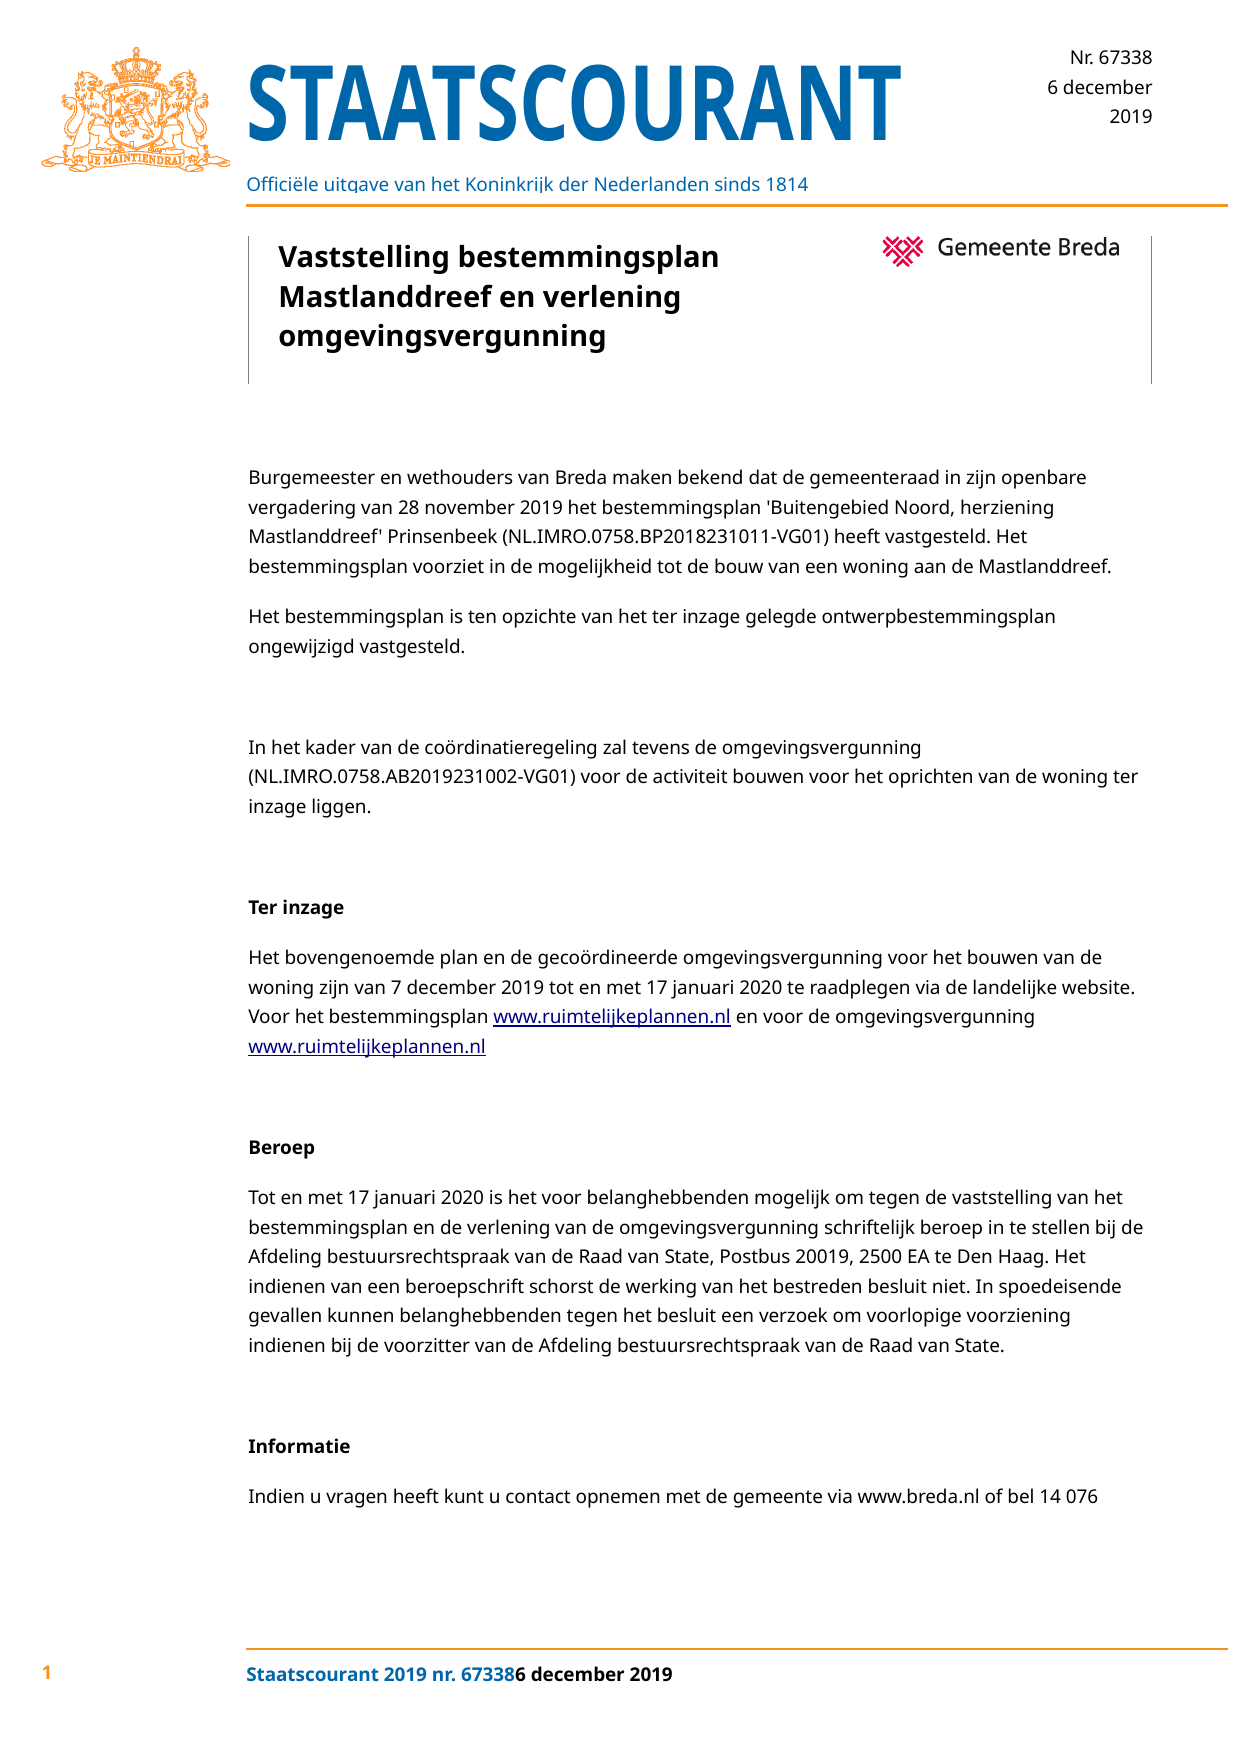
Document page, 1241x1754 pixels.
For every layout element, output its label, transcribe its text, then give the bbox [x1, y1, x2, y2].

picture [41, 47, 231, 172]
text Informatie [248, 1433, 1152, 1459]
text Het bovengenoemde plan en de gecoördineerde omgevingsvergunning voor het bouwen van de woning zijn van 7 december 2019 tot en met 17 januari 2020 te raadplegen via de landelijke website. Voor het bestemmingsplan www.ruimtelijkeplannen.nl en voor de omgevingsvergunning www.ruimtelijkeplannen.nl [248, 944, 1152, 1059]
text Burgemeester en wethouders van Breda maken bekend dat de gemeenteraad in zijn openbare vergadering van 28 november 2019 het bestemmingsplan 'Buitengebied Noord, herziening Mastlanddreef' Prinsenbeek (NL.IMRO.0758.BP2018231011-VG01) heeft vastgesteld. Het bestemmingsplan voorziet in de mogelijkheid tot de bouw van een woning aan de Mastlanddreef. [248, 464, 1152, 579]
table_header Vaststelling bestemmingsplan Mastlanddreef en verlening omgevingsvergunning [249, 236, 850, 384]
text Indien u vragen heeft kunt u contact opnemen met de gemeente via www.breda.nl of bel 14 076 [248, 1483, 1152, 1509]
text Ter inzage [248, 894, 1152, 920]
text Tot en met 17 januari 2020 is het voor belanghebbenden mogelijk om tegen de vaststelling van het bestemmingsplan en de verlening van de omgevingsvergunning schriftelijk beroep in te stellen bij de Afdeling bestuursrechtspraak van de Raad van State, Postbus 20019, 2500 EA te Den Haag. Het indienen van een beroepschrift schorst de werking van het bestreden besluit niet. In spoedeisende gevallen kunnen belanghebbenden tegen het besluit een verzoek om voorlopige voorziening indienen bij de voorzitter van de Afdeling bestuursrechtspraak van de Raad van State. [248, 1184, 1152, 1358]
table_header [850, 236, 1151, 384]
text Het bestemmingsplan is ten opzichte van het ter inzage gelegde ontwerpbestemmingsplan ongewijzigd vastgesteld. [248, 603, 1152, 659]
text Beroep [248, 1134, 1152, 1160]
text In het kader van de coördinatieregeling zal tevens de omgevingsvergunning (NL.IMRO.0758.AB2019231002-VG01) voor de activiteit bouwen voor het oprichten van de woning ter inzage liggen. [248, 734, 1152, 819]
picture [882, 236, 1119, 267]
